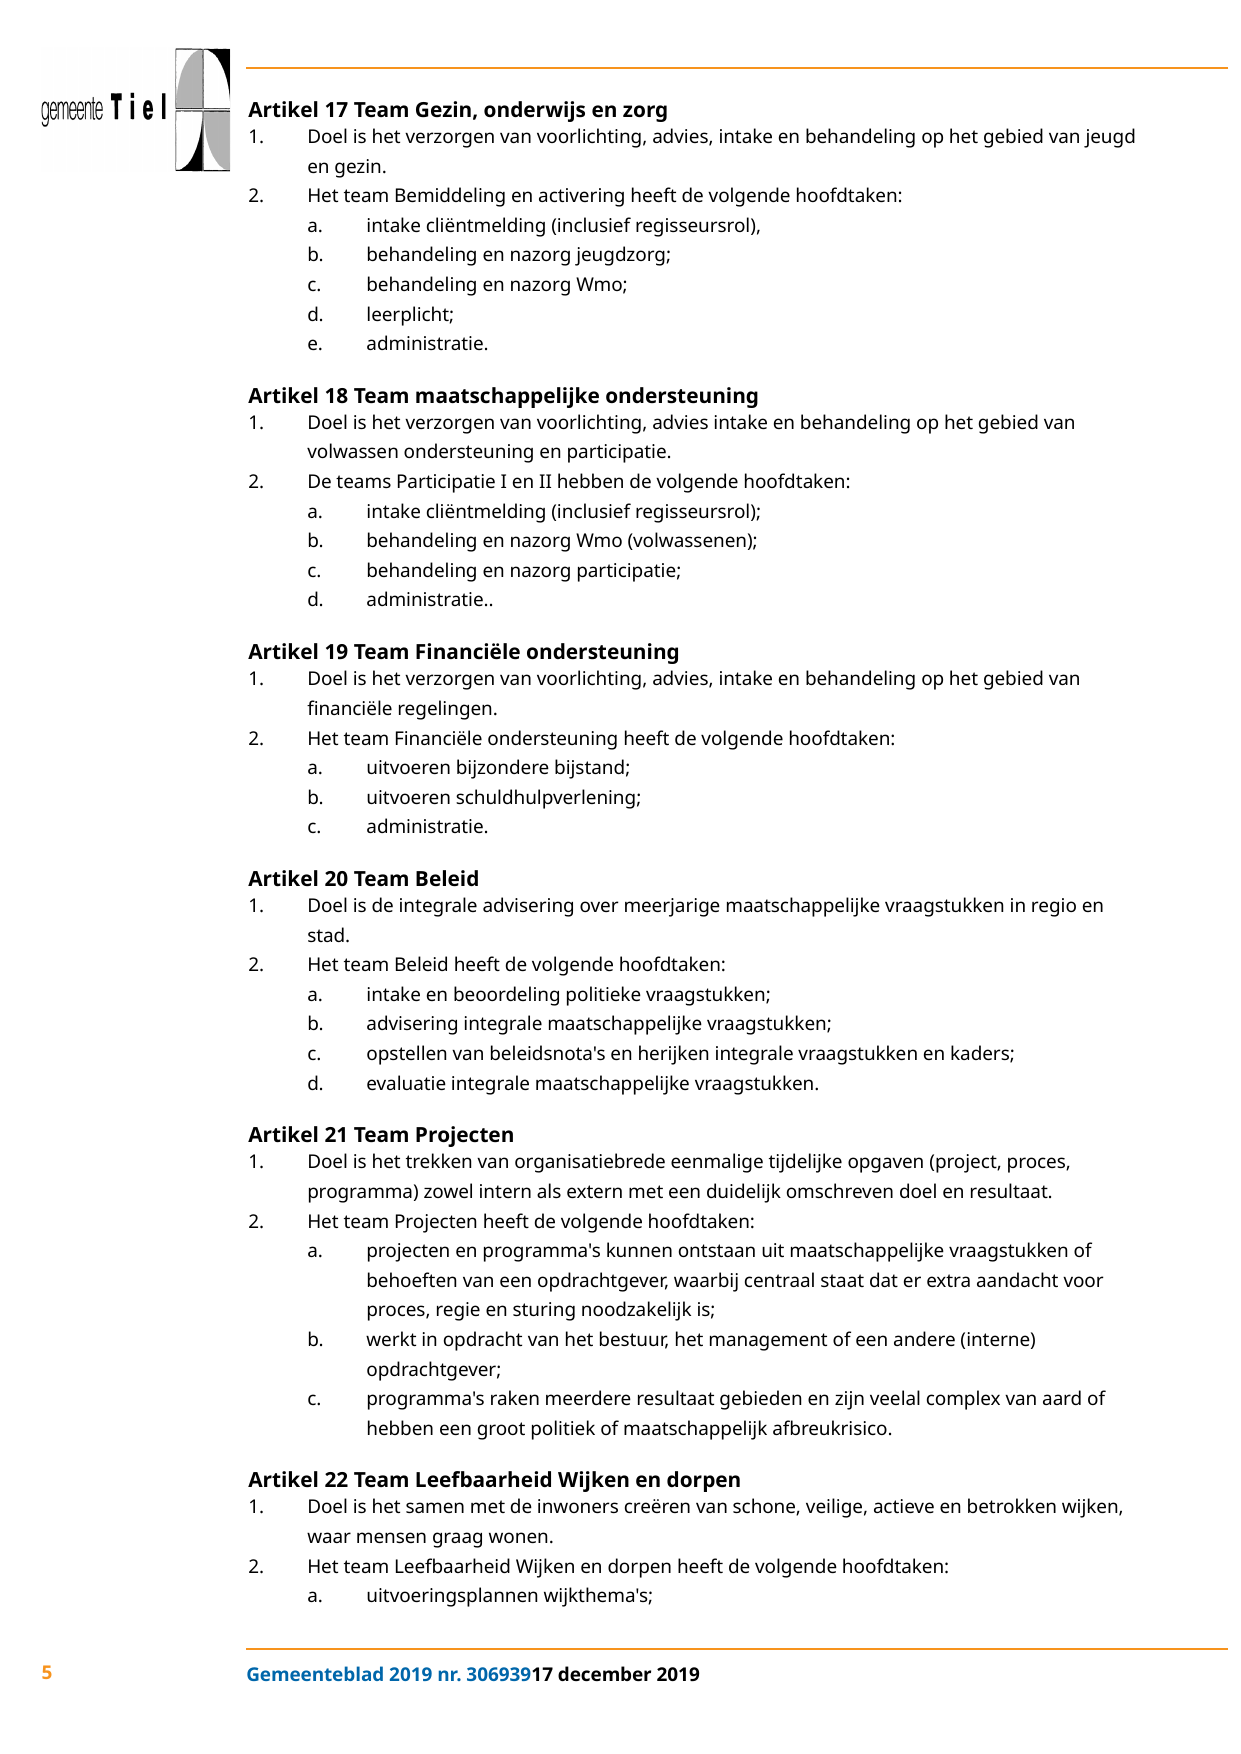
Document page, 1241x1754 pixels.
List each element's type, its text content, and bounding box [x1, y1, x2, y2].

text Artikel 17 Team Gezin, onderwijs en zorg [248, 95, 1152, 123]
text Artikel 20 Team Beleid [248, 864, 1152, 892]
list evaluatie integrale maatschappelijke vraagstukken. [307, 1070, 1152, 1096]
list behandeling en nazorg jeugdzorg; [307, 242, 1152, 267]
picture [41, 47, 231, 172]
list Doel is het trekken van organisatiebrede eenmalige tijdelijke opgaven (project, proces, programma) zowel intern als extern met een duidelijk omschreven doel en resultaat. [248, 1149, 1152, 1204]
list uitvoeren schuldhulpverlening; [307, 784, 1152, 809]
text Artikel 22 Team Leefbaarheid Wijken en dorpen [248, 1465, 1152, 1494]
list administratie. [307, 813, 1152, 839]
text Artikel 19 Team Financiële ondersteuning [248, 637, 1152, 666]
list Doel is het verzorgen van voorlichting, advies intake en behandeling op het gebied van volwassen ondersteuning en participatie. [248, 409, 1152, 464]
list Het team Projecten heeft de volgende hoofdtaken: [248, 1208, 1152, 1233]
list opstellen van beleidsnota's en herijken integrale vraagstukken en kaders; [307, 1040, 1152, 1066]
list intake cliëntmelding (inclusief regisseursrol), [307, 212, 1152, 238]
list Doel is het verzorgen van voorlichting, advies, intake en behandeling op het gebied van jeugd en gezin. [248, 123, 1152, 178]
list werkt in opdracht van het bestuur, het management of een andere (interne) opdrachtgever; [307, 1326, 1152, 1381]
list intake en beoordeling politieke vraagstukken; [307, 981, 1152, 1007]
list Het team Beleid heeft de volgende hoofdtaken: [248, 951, 1152, 977]
list projecten en programma's kunnen ontstaan uit maatschappelijke vraagstukken of behoeften van een opdrachtgever, waarbij centraal staat dat er extra aandacht voor proces, regie en sturing noodzakelijk is; [307, 1237, 1152, 1322]
list programma's raken meerdere resultaat gebieden en zijn veelal complex van aard of hebben een groot politiek of maatschappelijk afbreukrisico. [307, 1385, 1152, 1441]
list behandeling en nazorg Wmo; [307, 271, 1152, 297]
list administratie. [307, 330, 1152, 356]
list Het team Leefbaarheid Wijken en dorpen heeft de volgende hoofdtaken: [248, 1553, 1152, 1579]
list behandeling en nazorg participatie; [307, 557, 1152, 583]
list intake cliëntmelding (inclusief regisseursrol); [307, 498, 1152, 524]
text Artikel 18 Team maatschappelijke ondersteuning [248, 381, 1152, 409]
list uitvoeringsplannen wijkthema's; [307, 1582, 1152, 1608]
list De teams Participatie I en II hebben de volgende hoofdtaken: [248, 468, 1152, 494]
list Het team Bemiddeling en activering heeft de volgende hoofdtaken: [248, 182, 1152, 208]
text Artikel 21 Team Projecten [248, 1120, 1152, 1149]
list Doel is de integrale advisering over meerjarige maatschappelijke vraagstukken in regio en stad. [248, 892, 1152, 948]
list uitvoeren bijzondere bijstand; [307, 754, 1152, 780]
list Doel is het samen met de inwoners creëren van schone, veilige, actieve en betrokken wijken, waar mensen graag wonen. [248, 1494, 1152, 1549]
list Doel is het verzorgen van voorlichting, advies, intake en behandeling op het gebied van financiële regelingen. [248, 666, 1152, 721]
list leerplicht; [307, 301, 1152, 326]
list administratie.. [307, 587, 1152, 612]
list Het team Financiële ondersteuning heeft de volgende hoofdtaken: [248, 725, 1152, 750]
list advisering integrale maatschappelijke vraagstukken; [307, 1011, 1152, 1036]
list behandeling en nazorg Wmo (volwassenen); [307, 527, 1152, 553]
